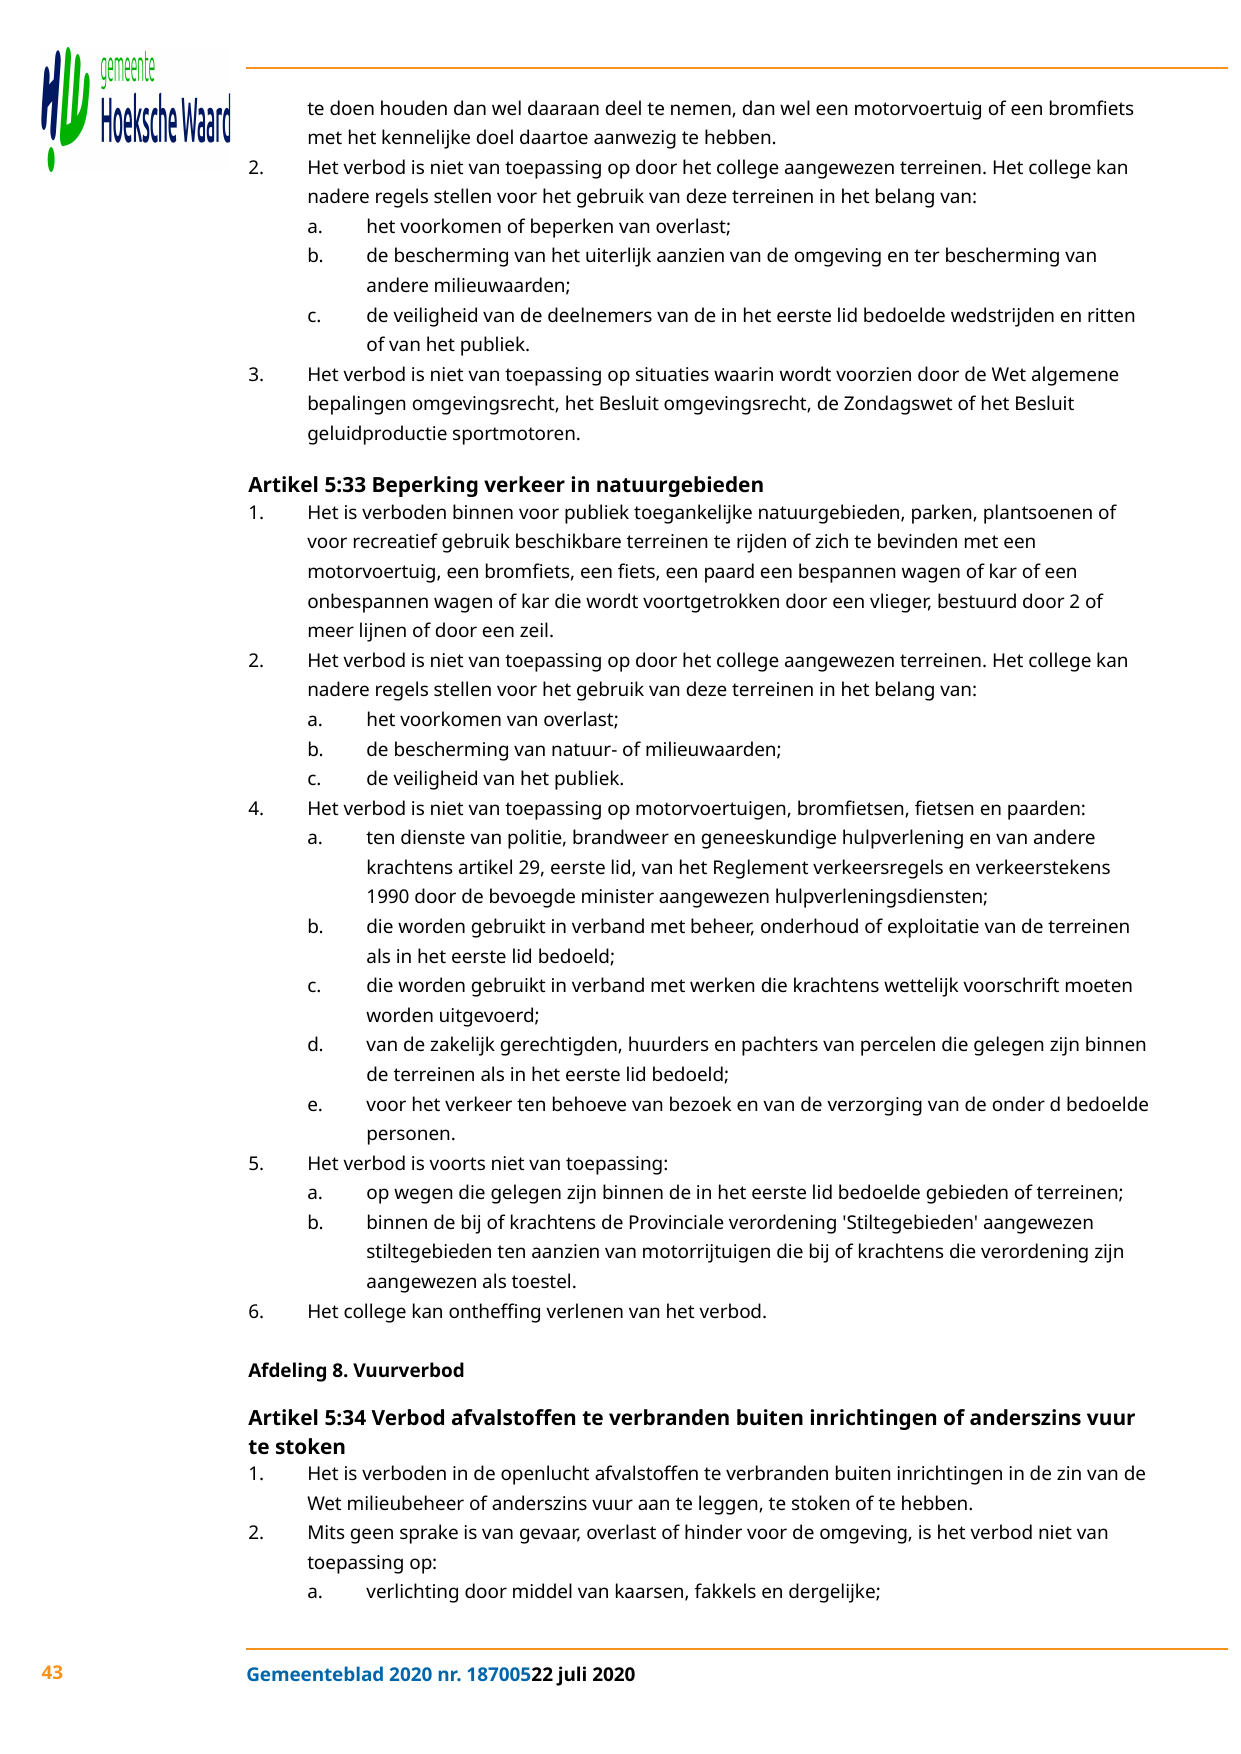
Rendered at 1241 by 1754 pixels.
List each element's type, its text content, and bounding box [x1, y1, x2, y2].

picture [41, 47, 231, 172]
list Het college kan ontheffing verlenen van het verbod. [248, 1298, 1152, 1323]
list die worden gebruikt in verband met beheer, onderhoud of exploitatie van de terreinen als in het eerste lid bedoeld; [307, 913, 1152, 968]
list verlichting door middel van kaarsen, fakkels en dergelijke; [307, 1579, 1152, 1604]
list het voorkomen of beperken van overlast; [307, 213, 1152, 239]
list het voorkomen van overlast; [307, 706, 1152, 732]
list de bescherming van het uiterlijk aanzien van de omgeving en ter bescherming van andere milieuwaarden; [307, 243, 1152, 298]
list te doen houden dan wel daaraan deel te nemen, dan wel een motorvoertuig of een bromfiets met het kennelijke doel daartoe aanwezig te hebben. [248, 95, 1152, 150]
list Het is verboden binnen voor publiek toegankelijke natuurgebieden, parken, plantsoenen of voor recreatief gebruik beschikbare terreinen te rijden of zich te bevinden met een motorvoertuig, een bromfiets, een fiets, een paard een bespannen wagen of kar of een onbespannen wagen of kar die wordt voortgetrokken door een vlieger, bestuurd door 2 of meer lijnen of door een zeil. [248, 499, 1152, 643]
list op wegen die gelegen zijn binnen de in het eerste lid bedoelde gebieden of terreinen; [307, 1179, 1152, 1205]
list die worden gebruikt in verband met werken die krachtens wettelijk voorschrift moeten worden uitgevoerd; [307, 972, 1152, 1028]
list Het is verboden in de openlucht afvalstoffen te verbranden buiten inrichtingen in de zin van de Wet milieubeheer of anderszins vuur aan te leggen, te stoken of te hebben. [248, 1460, 1152, 1516]
list Het verbod is niet van toepassing op situaties waarin wordt voorzien door de Wet algemene bepalingen omgevingsrecht, het Besluit omgevingsrecht, de Zondagswet of het Besluit geluidproductie sportmotoren. [248, 361, 1152, 446]
list voor het verkeer ten behoeve van bezoek en van de verzorging van de onder d bedoelde personen. [307, 1091, 1152, 1146]
text Artikel 5:34 Verbod afvalstoffen te verbranden buiten inrichtingen of anderszins vuur te stoken [248, 1403, 1152, 1460]
list de bescherming van natuur- of milieuwaarden; [307, 736, 1152, 761]
list Het verbod is niet van toepassing op door het college aangewezen terreinen. Het college kan nadere regels stellen voor het gebruik van deze terreinen in het belang van: [248, 647, 1152, 702]
text Afdeling 8. Vuurverbod [248, 1357, 1152, 1383]
list Het verbod is niet van toepassing op motorvoertuigen, bromfietsen, fietsen en paarden: [248, 795, 1152, 821]
list van de zakelijk gerechtigden, huurders en pachters van percelen die gelegen zijn binnen de terreinen als in het eerste lid bedoeld; [307, 1032, 1152, 1087]
list Het verbod is voorts niet van toepassing: [248, 1150, 1152, 1176]
list binnen de bij of krachtens de Provinciale verordening 'Stiltegebieden' aangewezen stiltegebieden ten aanzien van motorrijtuigen die bij of krachtens die verordening zijn aangewezen als toestel. [307, 1209, 1152, 1294]
text Artikel 5:33 Beperking verkeer in natuurgebieden [248, 471, 1152, 499]
list Mits geen sprake is van gevaar, overlast of hinder voor de omgeving, is het verbod niet van toepassing op: [248, 1519, 1152, 1575]
list ten dienste van politie, brandweer en geneeskundige hulpverlening en van andere krachtens artikel 29, eerste lid, van het Reglement verkeersregels en verkeerstekens 1990 door de bevoegde minister aangewezen hulpverleningsdiensten; [307, 824, 1152, 909]
list de veiligheid van de deelnemers van de in het eerste lid bedoelde wedstrijden en ritten of van het publiek. [307, 302, 1152, 357]
list de veiligheid van het publiek. [307, 765, 1152, 791]
list Het verbod is niet van toepassing op door het college aangewezen terreinen. Het college kan nadere regels stellen voor het gebruik van deze terreinen in het belang van: [248, 154, 1152, 209]
